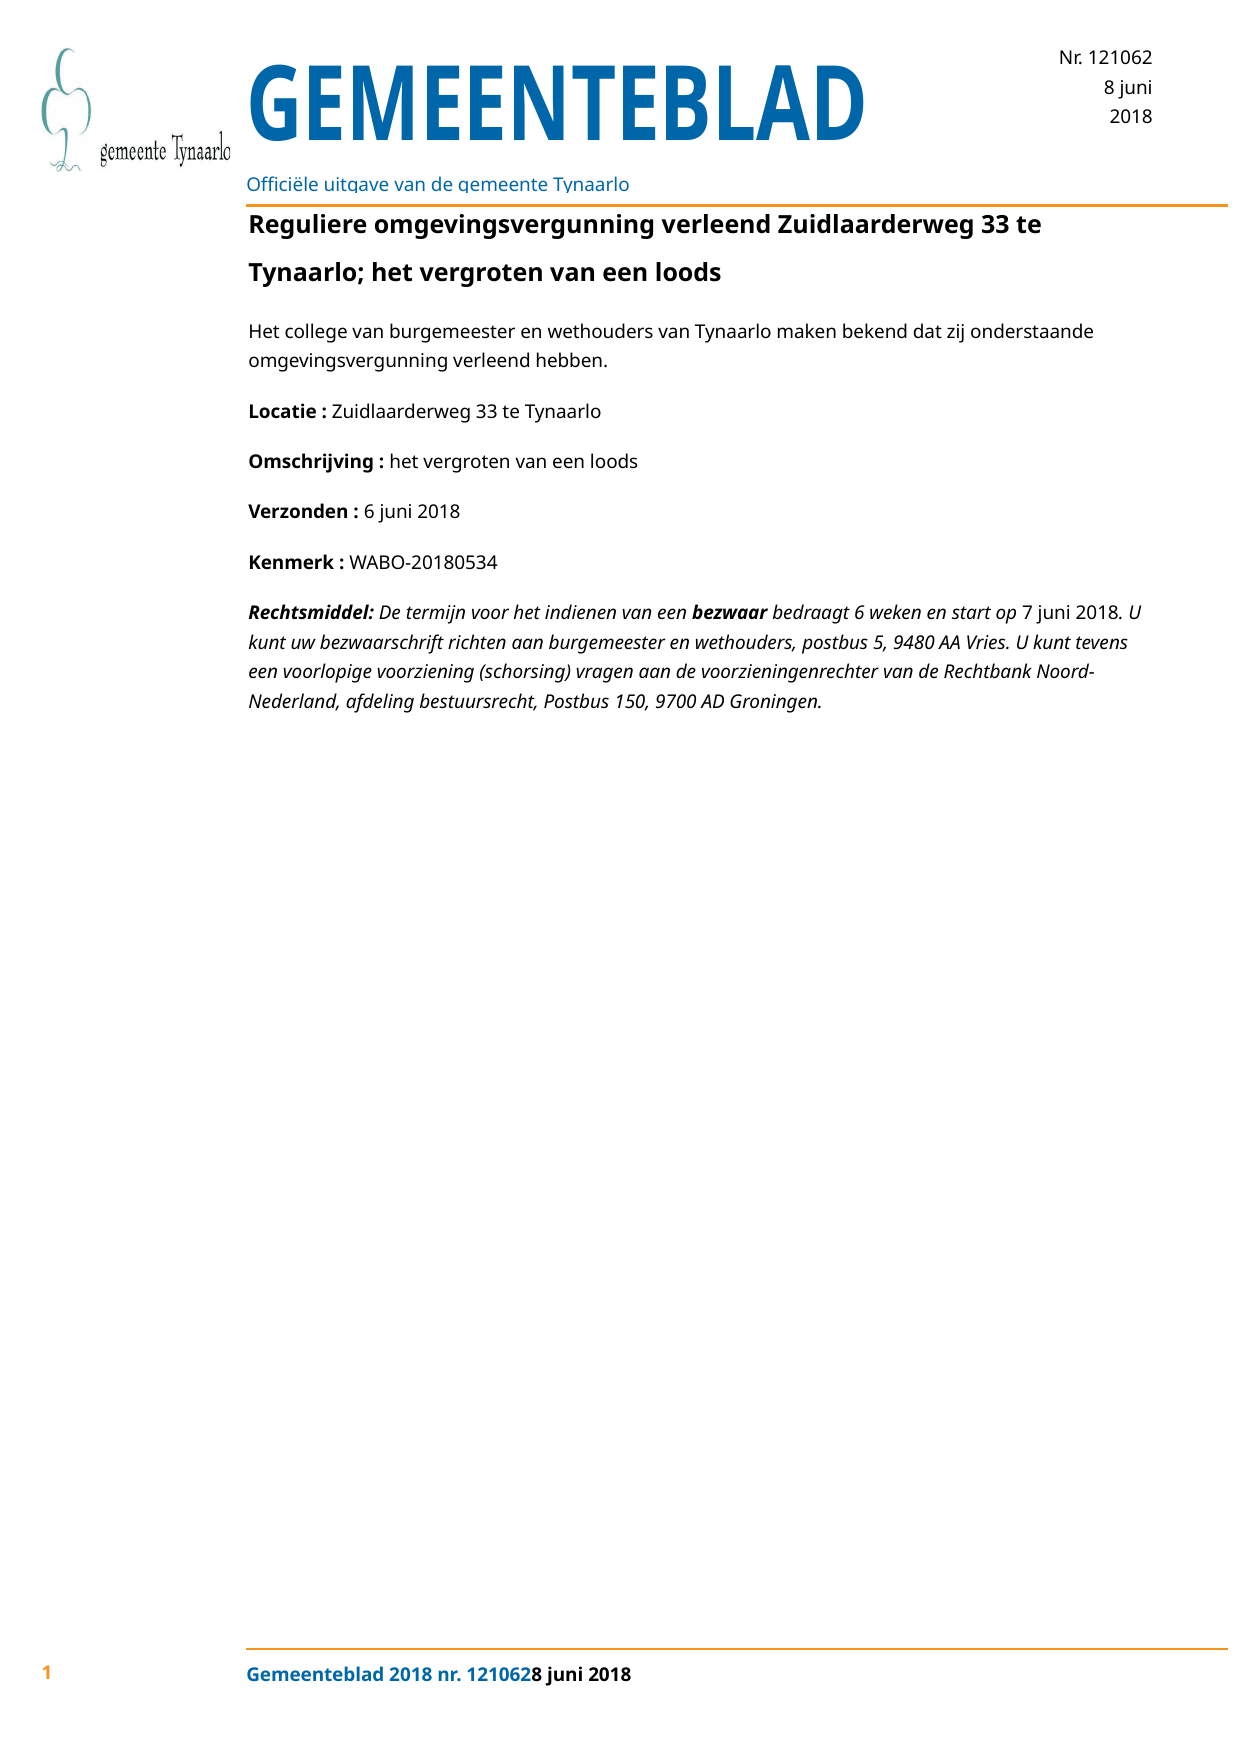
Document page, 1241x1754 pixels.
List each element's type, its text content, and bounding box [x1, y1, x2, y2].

text Het college van burgemeester en wethouders van Tynaarlo maken bekend dat zij onderstaande omgevingsvergunning verleend hebben. [248, 318, 1152, 373]
text Locatie : Zuidlaarderweg 33 te Tynaarlo [248, 398, 1152, 424]
text Rechtsmiddel: De termijn voor het indienen van een bezwaar bedraagt 6 weken en start op 7 juni 2018. U kunt uw bezwaarschrift richten aan burgemeester en wethouders, postbus 5, 9480 AA Vries. U kunt tevens een voorlopige voorziening (schorsing) vragen aan de voorzieningenrechter van de Rechtbank Noord-Nederland, afdeling bestuursrecht, Postbus 150, 9700 AD Groningen. [248, 599, 1152, 714]
text Verzonden : 6 juni 2018 [248, 499, 1152, 524]
text Omschrijving : het vergroten van een loods [248, 448, 1152, 474]
picture [41, 47, 231, 172]
text Reguliere omgevingsvergunning verleend Zuidlaarderweg 33 te Tynaarlo; het vergroten van een loods [248, 207, 1152, 288]
text Kenmerk : WABO-20180534 [248, 549, 1152, 575]
